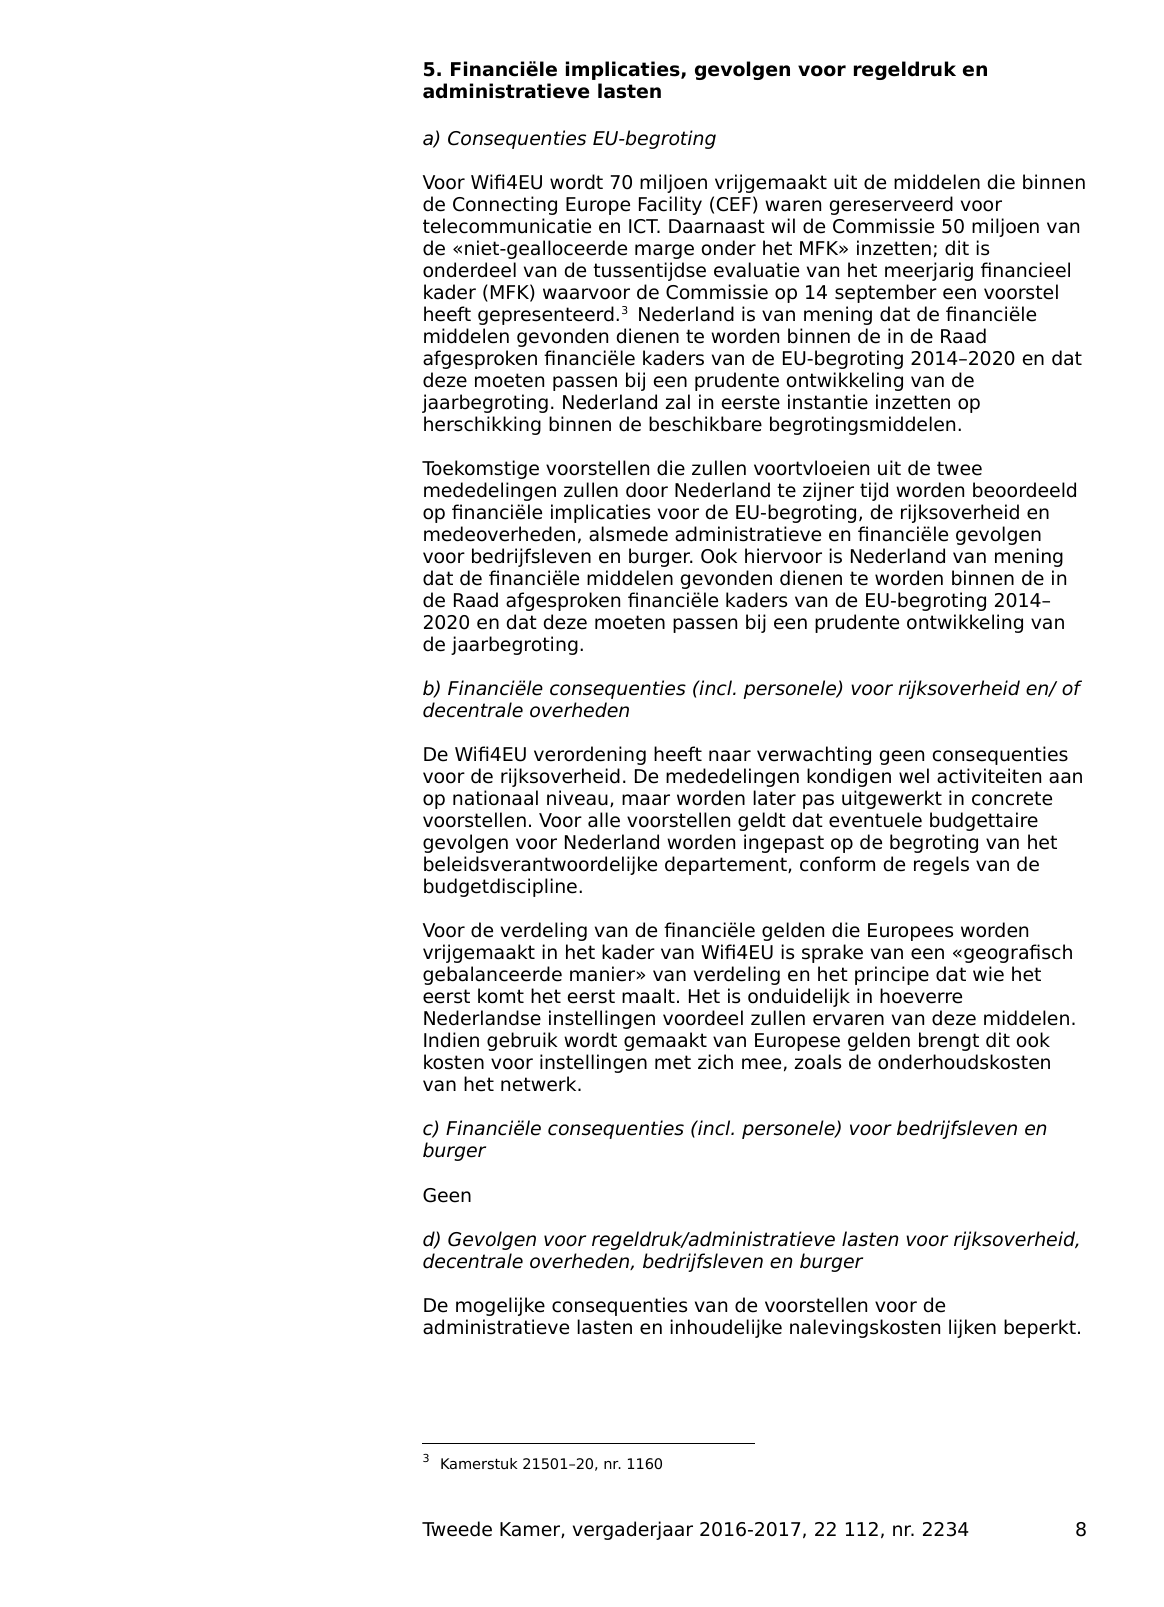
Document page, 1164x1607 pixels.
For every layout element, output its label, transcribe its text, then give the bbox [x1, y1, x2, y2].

subtitle c) Financiële consequenties (incl. personele) voor bedrijfsleven en burger [422, 1118, 1087, 1162]
subtitle d) Gevolgen voor regeldruk/administratieve lasten voor rijksoverheid, decentrale overheden, bedrijfsleven en burger [422, 1229, 1087, 1273]
text Geen [422, 1184, 1087, 1206]
text Voor de verdeling van de financiële gelden die Europees worden vrijgemaakt in het kader van Wifi4EU is sprake van een «geografisch gebalanceerde manier» van verdeling en het principe dat wie het eerst komt het eerst maalt. Het is onduidelijk in hoeverre Nederlandse instellingen voordeel zullen ervaren van deze middelen. Indien gebruik wordt gemaakt van Europese gelden brengt dit ook kosten voor instellingen met zich mee, zoals de onderhoudskosten van het netwerk. [422, 920, 1087, 1096]
text De mogelijke consequenties van de voorstellen voor de administratieve lasten en inhoudelijke nalevingskosten lijken beperkt. [422, 1295, 1087, 1339]
subtitle a) Consequenties EU-begroting [422, 128, 1087, 150]
text Toekomstige voorstellen die zullen voortvloeien uit de twee mededelingen zullen door Nederland te zijner tijd worden beoordeeld op financiële implicaties voor de EU-begroting, de rijksoverheid en medeoverheden, alsmede administratieve en financiële gevolgen voor bedrijfsleven en burger. Ook hiervoor is Nederland van mening dat de financiële middelen gevonden dienen te worden binnen de in de Raad afgesproken financiële kaders van de EU-begroting 2014–2020 en dat deze moeten passen bij een prudente ontwikkeling van de jaarbegroting. [422, 458, 1087, 656]
text Voor Wifi4EU wordt 70 miljoen vrijgemaakt uit de middelen die binnen de Connecting Europe Facility (CEF) waren gereserveerd voor telecommunicatie en ICT. Daarnaast wil de Commissie 50 miljoen van de «niet-gealloceerde marge onder het MFK» inzetten; dit is onderdeel van de tussentijdse evaluatie van het meerjarig financieel kader (MFK) waarvoor de Commissie op 14 september een voorstel heeft gepresenteerd. Nederland is van mening dat de financiële middelen gevonden dienen te worden binnen de in de Raad afgesproken financiële kaders van de EU-begroting 2014–2020 en dat deze moeten passen bij een prudente ontwikkeling van de jaarbegroting. Nederland zal in eerste instantie inzetten op herschikking binnen de beschikbare begrotingsmiddelen. [422, 172, 1087, 436]
text De Wifi4EU verordening heeft naar verwachting geen consequenties voor de rijksoverheid. De mededelingen kondigen wel activiteiten aan op nationaal niveau, maar worden later pas uitgewerkt in concrete voorstellen. Voor alle voorstellen geldt dat eventuele budgettaire gevolgen voor Nederland worden ingepast op de begroting van het beleidsverantwoordelijke departement, conform de regels van de budgetdiscipline. [422, 744, 1087, 898]
subtitle 5. Financiële implicaties, gevolgen voor regeldruk en administratieve lasten [422, 59, 1087, 103]
subtitle b) Financiële consequenties (incl. personele) voor rijksoverheid en/ of decentrale overheden [422, 678, 1087, 722]
text Kamerstuk 21501–20, nr. 1160 [422, 1452, 1087, 1474]
